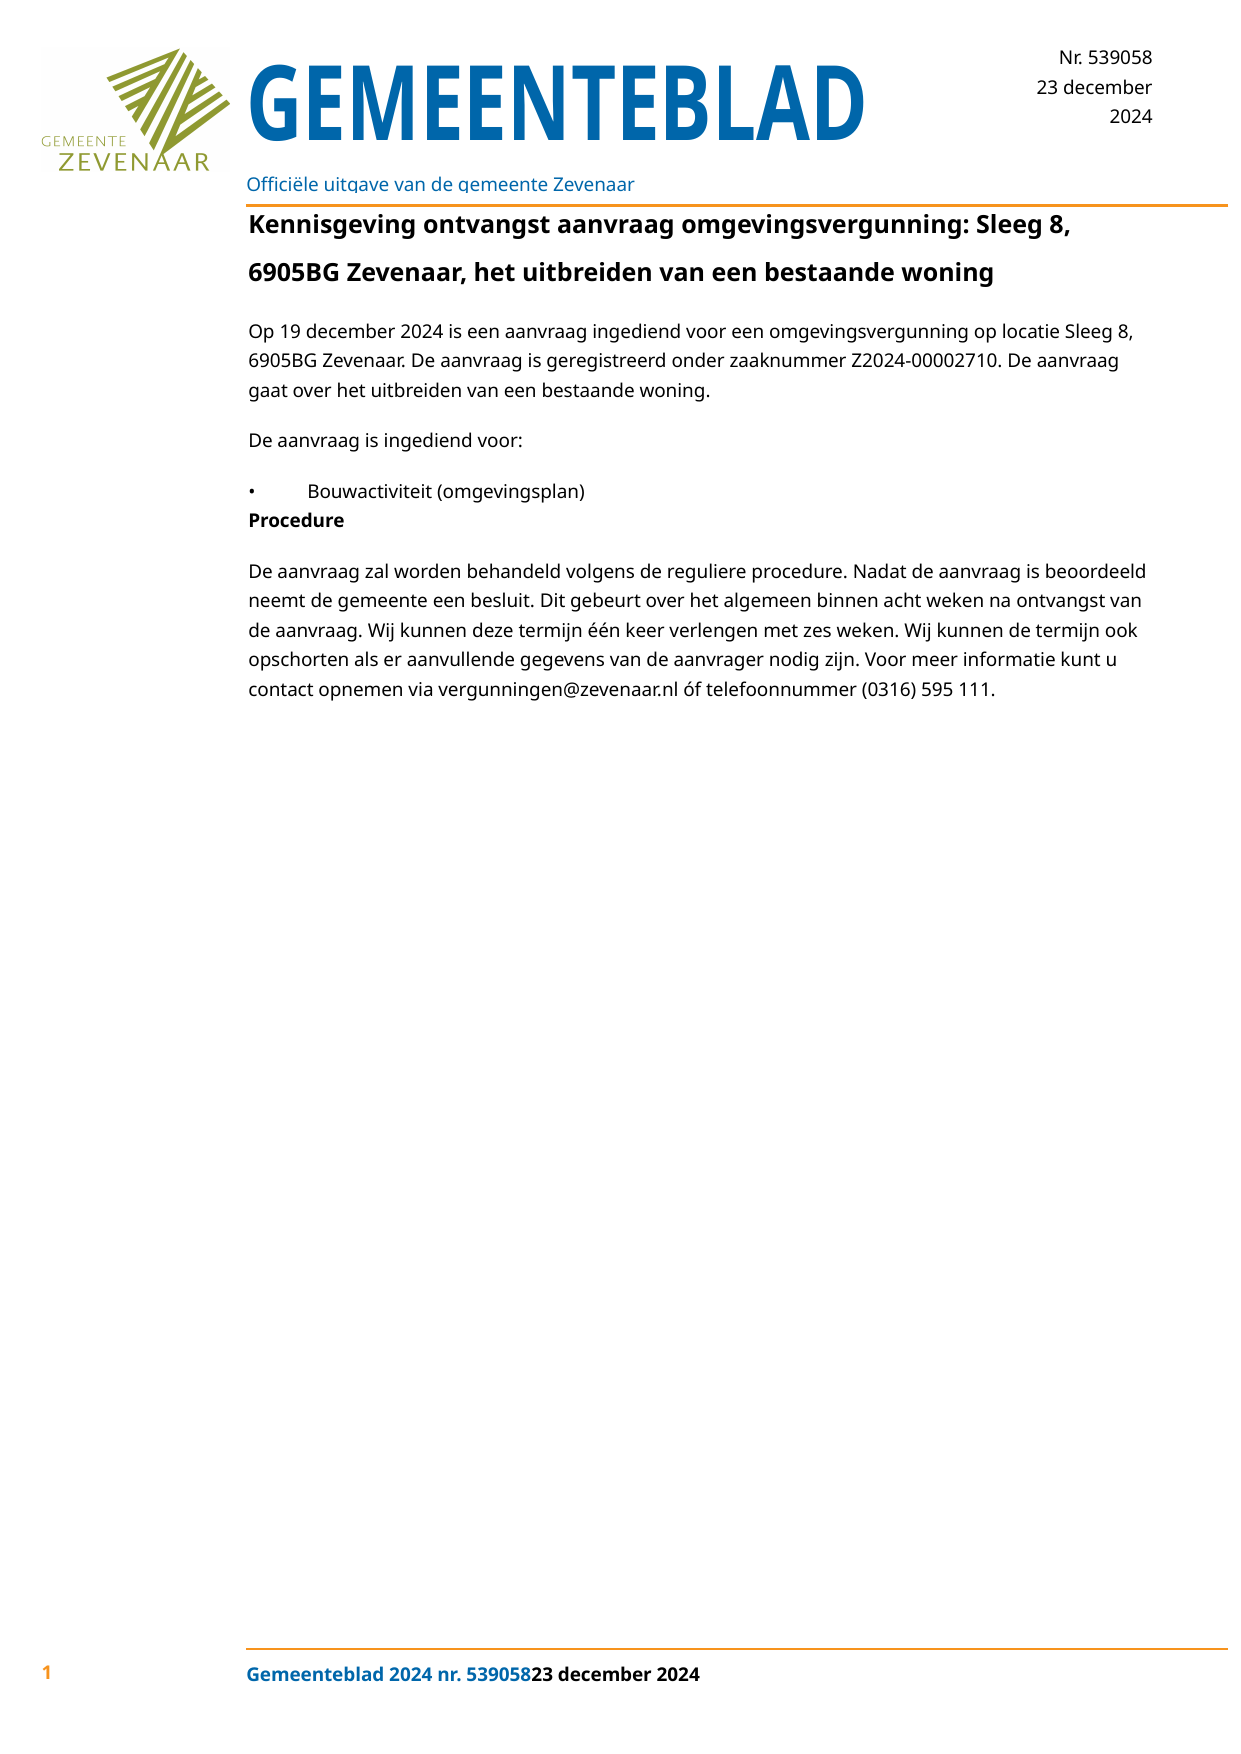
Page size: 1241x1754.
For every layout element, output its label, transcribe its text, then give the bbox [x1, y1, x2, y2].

text Kennisgeving ontvangst aanvraag omgevingsvergunning: Sleeg 8, 6905BG Zevenaar, het uitbreiden van een bestaande woning [248, 207, 1152, 288]
list Bouwactiviteit (omgevingsplan) [248, 478, 1152, 504]
picture [41, 47, 231, 172]
text Op 19 december 2024 is een aanvraag ingediend voor een omgevingsvergunning op locatie Sleeg 8, 6905BG Zevenaar. De aanvraag is geregistreerd onder zaaknummer Z2024-00002710. De aanvraag gaat over het uitbreiden van een bestaande woning. [248, 318, 1152, 403]
text De aanvraag zal worden behandeld volgens de reguliere procedure. Nadat de aanvraag is beoordeeld neemt de gemeente een besluit. Dit gebeurt over het algemeen binnen acht weken na ontvangst van de aanvraag. Wij kunnen deze termijn één keer verlengen met zes weken. Wij kunnen de termijn ook opschorten als er aanvullende gegevens van de aanvrager nodig zijn. Voor meer informatie kunt u contact opnemen via vergunningen@zevenaar.nl óf telefoonnummer (0316) 595 111. [248, 558, 1152, 702]
text Procedure [248, 507, 1152, 533]
text De aanvraag is ingediend voor: [248, 427, 1152, 453]
